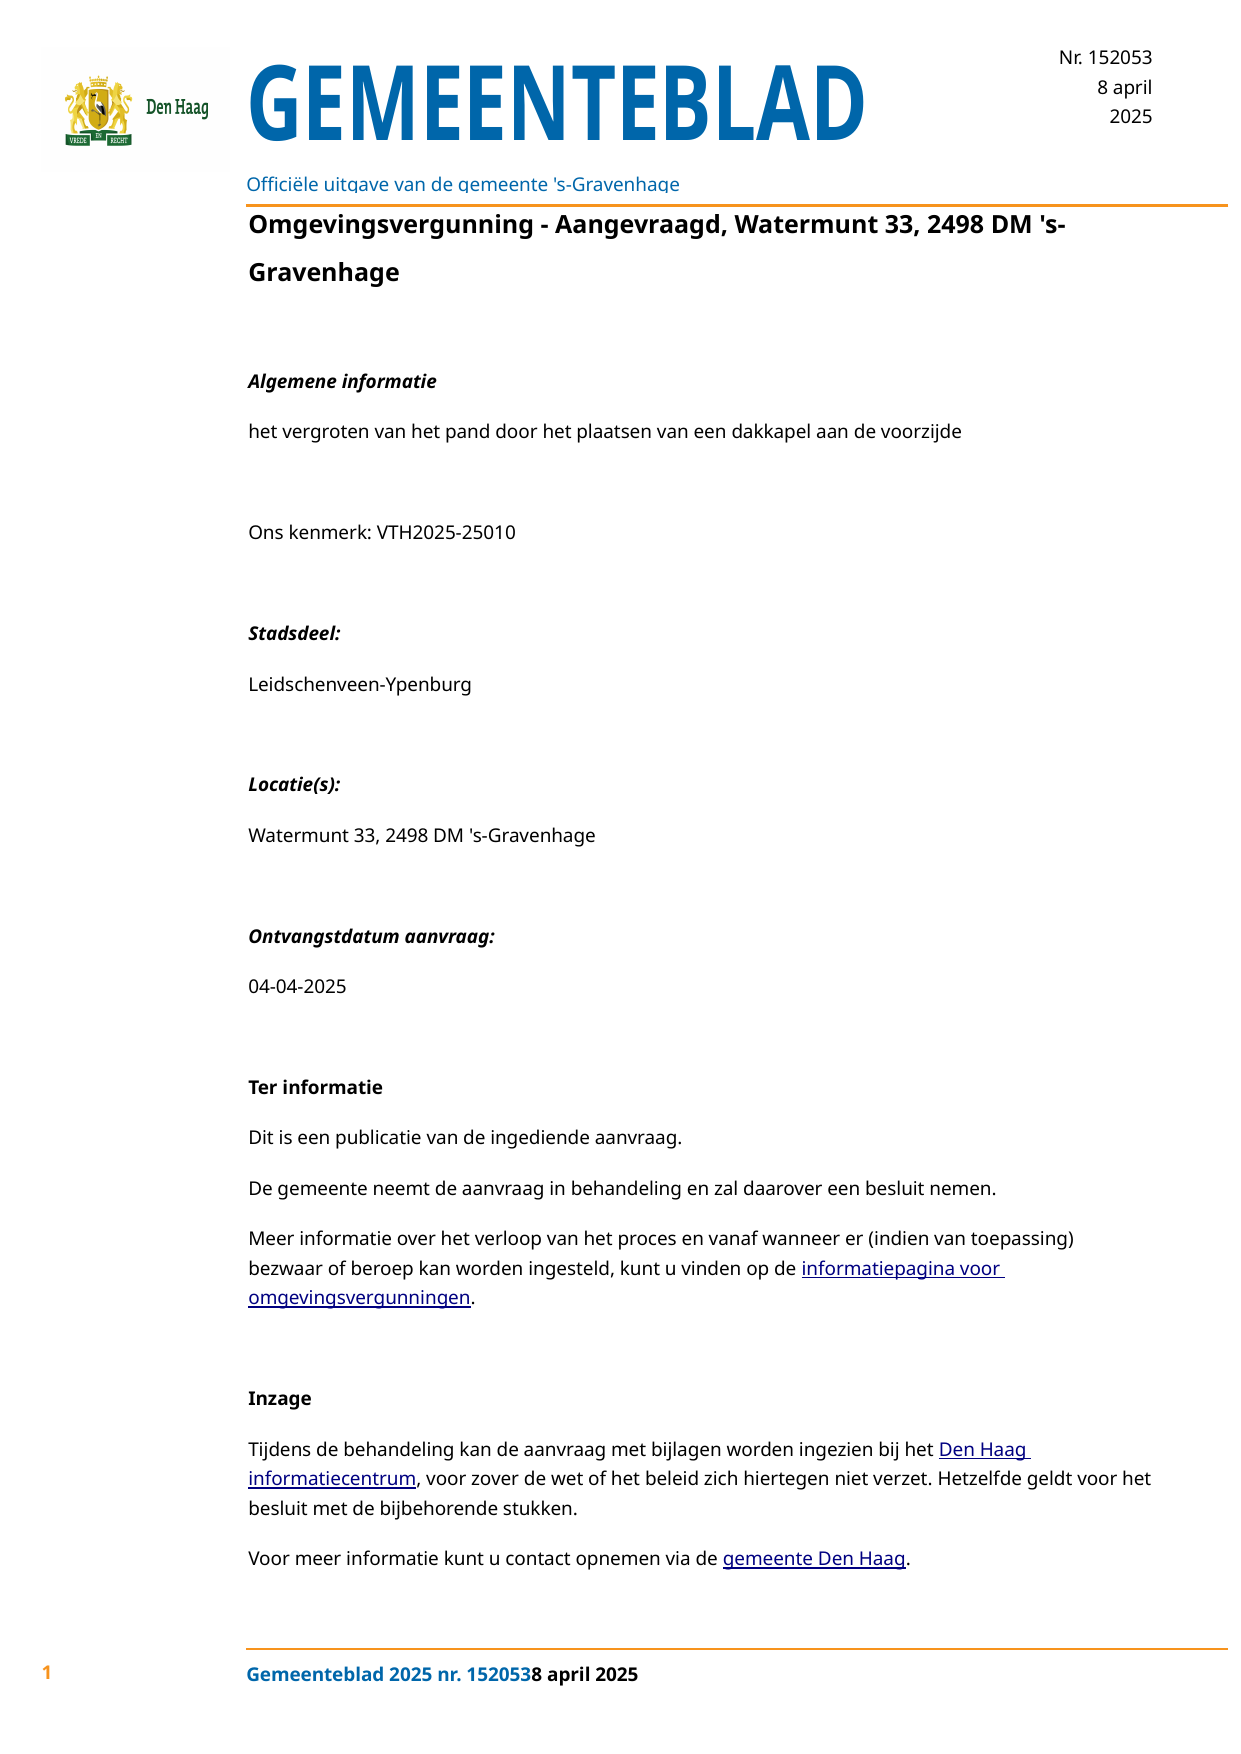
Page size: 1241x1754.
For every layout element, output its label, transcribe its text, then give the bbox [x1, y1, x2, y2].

text Meer informatie over het verloop van het proces en vanaf wanneer er (indien van toepassing) bezwaar of beroep kan worden ingesteld, kunt u vinden op de informatiepagina voor omgevingsvergunningen. [248, 1225, 1152, 1310]
text De gemeente neemt de aanvraag in behandeling en zal daarover een besluit nemen. [248, 1175, 1152, 1201]
text Ter informatie [248, 1074, 1152, 1100]
text Algemene informatie [248, 368, 1152, 394]
text Stadsdeel: [248, 620, 1152, 646]
text Leidschenveen-Ypenburg [248, 671, 1152, 697]
text Tijdens de behandeling kan de aanvraag met bijlagen worden ingezien bij het Den Haag informatiecentrum, voor zover de wet of het beleid zich hiertegen niet verzet. Hetzelfde geldt voor het besluit met de bijbehorende stukken. [248, 1436, 1152, 1521]
text Inzage [248, 1385, 1152, 1411]
text Ontvangstdatum aanvraag: [248, 923, 1152, 949]
text Ons kenmerk: VTH2025-25010 [248, 519, 1152, 545]
text 04-04-2025 [248, 973, 1152, 999]
picture [41, 47, 231, 172]
text Locatie(s): [248, 772, 1152, 797]
text Watermunt 33, 2498 DM 's-Gravenhage [248, 822, 1152, 848]
text het vergroten van het pand door het plaatsen van een dakkapel aan de voorzijde [248, 419, 1152, 444]
text Voor meer informatie kunt u contact opnemen via de gemeente Den Haag. [248, 1545, 1152, 1571]
text Dit is een publicatie van de ingediende aanvraag. [248, 1124, 1152, 1150]
text Omgevingsvergunning - Aangevraagd, Watermunt 33, 2498 DM 's-Gravenhage [248, 207, 1152, 288]
